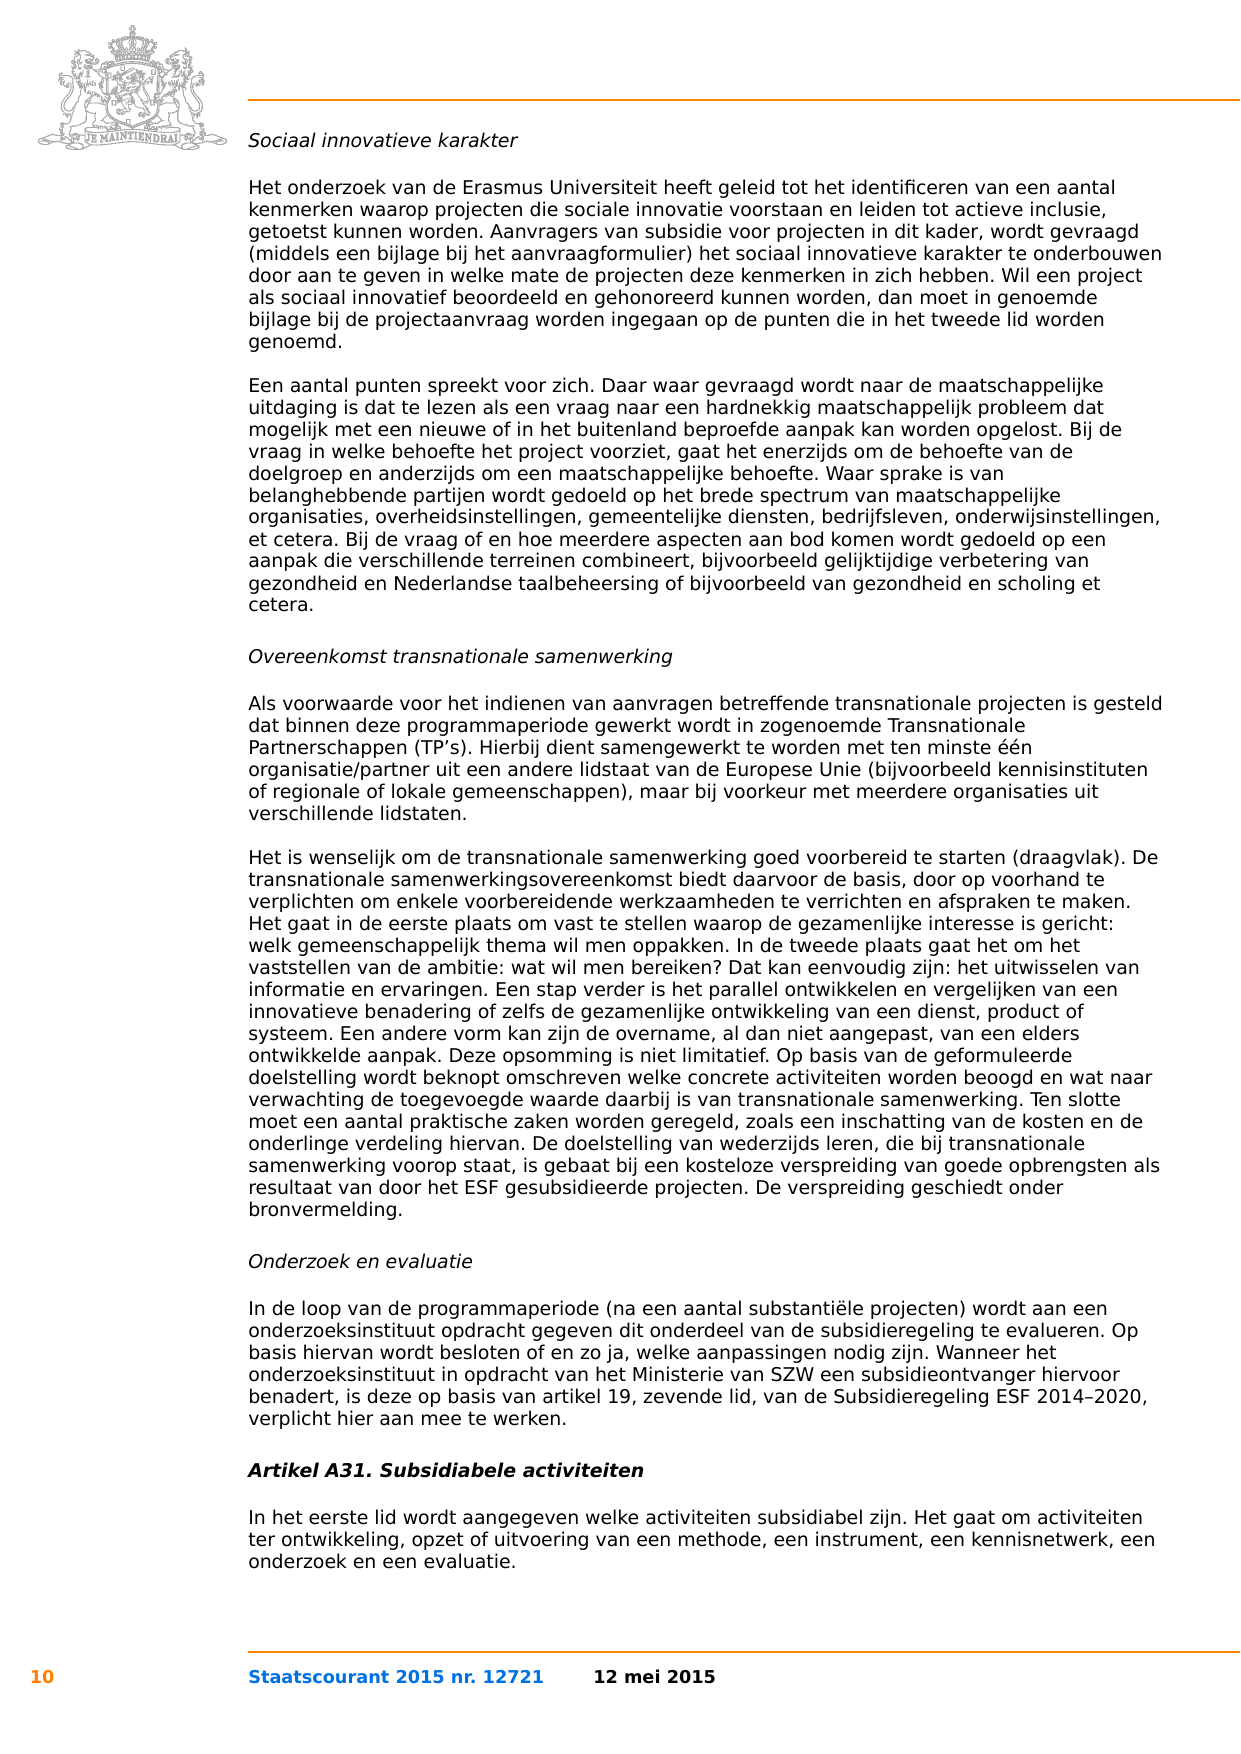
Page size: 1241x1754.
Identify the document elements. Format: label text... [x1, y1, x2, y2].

subtitle Overeenkomst transnationale samenwerking [248, 646, 1163, 668]
text Als voorwaarde voor het indienen van aanvragen betreffende transnationale projecten is gesteld dat binnen deze programmaperiode gewerkt wordt in zogenoemde Transnationale Partnerschappen (TP’s). Hierbij dient samengewerkt te worden met ten minste één organisatie/partner uit een andere lidstaat van de Europese Unie (bijvoorbeeld kennisinstituten of regionale of lokale gemeenschappen), maar bij voorkeur met meerdere organisaties uit verschillende lidstaten. [248, 693, 1163, 825]
subtitle Artikel A31. Subsidiabele activiteiten [248, 1459, 1163, 1482]
text Het onderzoek van de Erasmus Universiteit heeft geleid tot het identificeren van een aantal kenmerken waarop projecten die sociale innovatie voorstaan en leiden tot actieve inclusie, getoetst kunnen worden. Aanvragers van subsidie voor projecten in dit kader, wordt gevraagd (middels een bijlage bij het aanvraagformulier) het sociaal innovatieve karakter te onderbouwen door aan te geven in welke mate de projecten deze kenmerken in zich hebben. Wil een project als sociaal innovatief beoordeeld en gehonoreerd kunnen worden, dan moet in genoemde bijlage bij de projectaanvraag worden ingegaan op de punten die in het tweede lid worden genoemd. [248, 177, 1163, 353]
subtitle Sociaal innovatieve karakter [248, 130, 1163, 152]
text In het eerste lid wordt aangegeven welke activiteiten subsidiabel zijn. Het gaat om activiteiten ter ontwikkeling, opzet of uitvoering van een methode, een instrument, een kennisnetwerk, een onderzoek en een evaluatie. [248, 1507, 1163, 1572]
text Een aantal punten spreekt voor zich. Daar waar gevraagd wordt naar de maatschappelijke uitdaging is dat te lezen als een vraag naar een hardnekkig maatschappelijk probleem dat mogelijk met een nieuwe of in het buitenland beproefde aanpak kan worden opgelost. Bij de vraag in welke behoefte het project voorziet, gaat het enerzijds om de behoefte van de doelgroep en anderzijds om een maatschappelijke behoefte. Waar sprake is van belanghebbende partijen wordt gedoeld op het brede spectrum van maatschappelijke organisaties, overheidsinstellingen, gemeentelijke diensten, bedrijfsleven, onderwijsinstellingen, et cetera. Bij de vraag of en hoe meerdere aspecten aan bod komen wordt gedoeld op een aanpak die verschillende terreinen combineert, bijvoorbeeld gelijktijdige verbetering van gezondheid en Nederlandse taalbeheersing of bijvoorbeeld van gezondheid en scholing et cetera. [248, 374, 1163, 616]
text In de loop van de programmaperiode (na een aantal substantiële projecten) wordt aan een onderzoeksinstituut opdracht gegeven dit onderdeel van de subsidieregeling te evalueren. Op basis hiervan wordt besloten of en zo ja, welke aanpassingen nodig zijn. Wanneer het onderzoeksinstituut in opdracht van het Ministerie van SZW een subsidieontvanger hiervoor benadert, is deze op basis van artikel 19, zevende lid, van de Subsidieregeling ESF 2014–2020, verplicht hier aan mee te werken. [248, 1298, 1163, 1429]
text Het is wenselijk om de transnationale samenwerking goed voorbereid te starten (draagvlak). De transnationale samenwerkingsovereenkomst biedt daarvoor de basis, door op voorhand te verplichten om enkele voorbereidende werkzaamheden te verrichten en afspraken te maken. Het gaat in de eerste plaats om vast te stellen waarop de gezamenlijke interesse is gericht: welk gemeenschappelijk thema wil men oppakken. In de tweede plaats gaat het om het vaststellen van de ambitie: wat wil men bereiken? Dat kan eenvoudig zijn: het uitwisselen van informatie en ervaringen. Een stap verder is het parallel ontwikkelen en vergelijken van een innovatieve benadering of zelfs de gezamenlijke ontwikkeling van een dienst, product of systeem. Een andere vorm kan zijn de overname, al dan niet aangepast, van een elders ontwikkelde aanpak. Deze opsomming is niet limitatief. Op basis van de geformuleerde doelstelling wordt beknopt omschreven welke concrete activiteiten worden beoogd en wat naar verwachting de toegevoegde waarde daarbij is van transnationale samenwerking. Ten slotte moet een aantal praktische zaken worden geregeld, zoals een inschatting van de kosten en de onderlinge verdeling hiervan. De doelstelling van wederzijds leren, die bij transnationale samenwerking voorop staat, is gebaat bij een kosteloze verspreiding van goede opbrengsten als resultaat van door het ESF gesubsidieerde projecten. De verspreiding geschiedt onder bronvermelding. [248, 847, 1163, 1221]
subtitle Onderzoek en evaluatie [248, 1251, 1163, 1273]
picture [38, 25, 227, 150]
